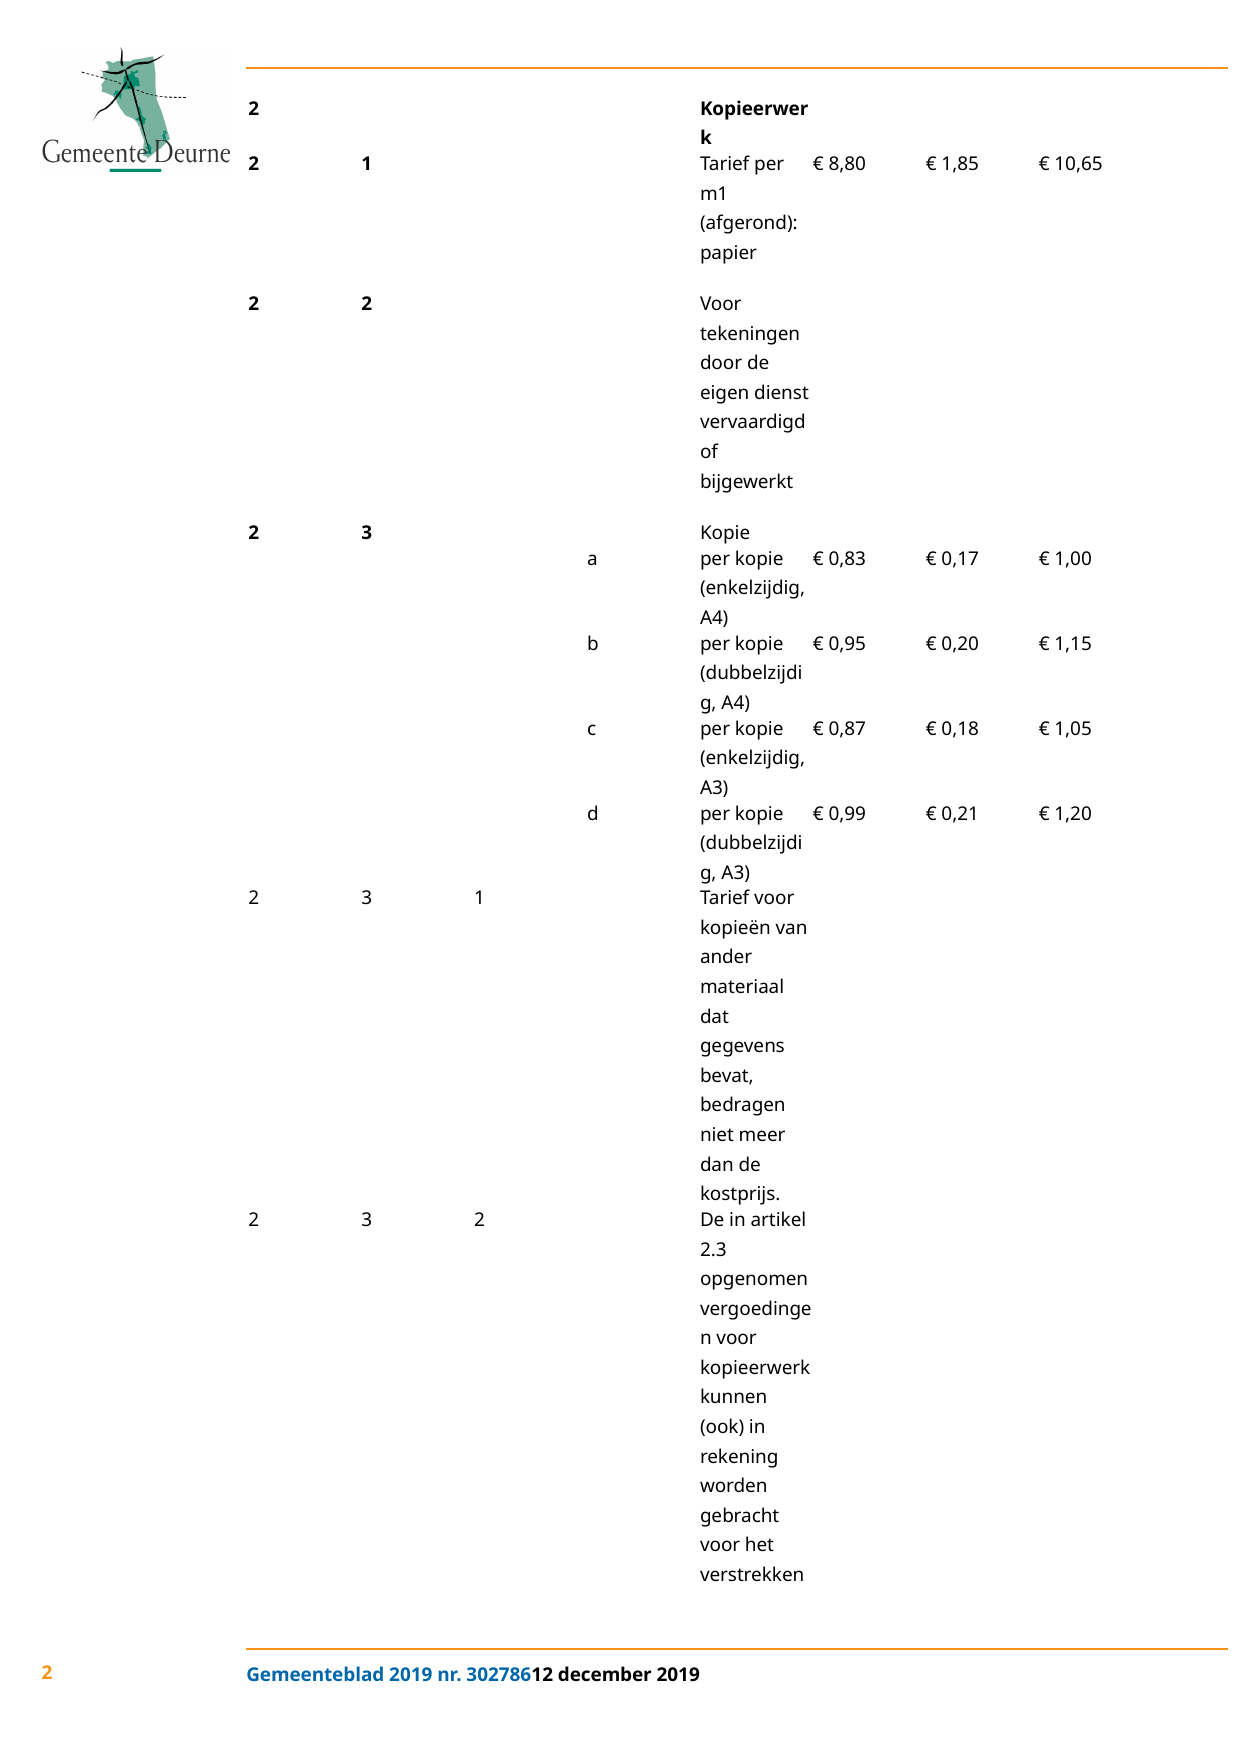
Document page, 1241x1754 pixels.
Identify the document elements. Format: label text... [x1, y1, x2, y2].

table_cell [474, 290, 587, 493]
table_cell [474, 545, 587, 630]
table_cell 2 [248, 519, 361, 545]
table_cell [474, 265, 587, 290]
table_cell 2 [248, 1206, 361, 1587]
table_cell Kopieerwerk [700, 95, 813, 150]
table_cell € 1,05 [1039, 715, 1152, 800]
table_cell € 0,83 [813, 545, 926, 630]
table_cell [361, 800, 474, 884]
table_cell [587, 265, 700, 290]
table_cell [587, 519, 700, 545]
picture [41, 47, 231, 172]
table_cell [813, 494, 926, 519]
table_cell [587, 1206, 700, 1587]
table_cell [361, 630, 474, 715]
table_cell [1039, 95, 1152, 150]
table_cell € 1,00 [1039, 545, 1152, 630]
table_cell [248, 800, 361, 884]
table_cell [1039, 265, 1152, 290]
table_cell [474, 494, 587, 519]
table_cell [813, 1206, 926, 1587]
table_cell [1039, 519, 1152, 545]
table_cell [813, 885, 926, 1206]
table_cell € 0,95 [813, 630, 926, 715]
table_cell [587, 150, 700, 264]
table_cell [248, 715, 361, 800]
table_cell Voor tekeningen door de eigen dienst vervaardigd of bijgewerkt [700, 290, 813, 493]
table_cell [1039, 494, 1152, 519]
table_cell 2 [248, 885, 361, 1206]
table_cell per kopie (dubbelzijdig, A3) [700, 800, 813, 884]
table_cell d [587, 800, 700, 884]
table_cell [248, 494, 361, 519]
table_cell [700, 494, 813, 519]
table_cell € 8,80 [813, 150, 926, 264]
table_cell 2 [248, 290, 361, 493]
table_cell [361, 95, 474, 150]
table_cell [474, 519, 587, 545]
table_cell per kopie (dubbelzijdig, A4) [700, 630, 813, 715]
table_cell 3 [361, 519, 474, 545]
table_cell [248, 545, 361, 630]
table_cell [361, 545, 474, 630]
table_cell per kopie (enkelzijdig, A3) [700, 715, 813, 800]
table_cell 2 [474, 1206, 587, 1587]
table_cell [700, 265, 813, 290]
table_cell 2 [361, 290, 474, 493]
table_cell € 1,85 [926, 150, 1038, 264]
table_cell [813, 290, 926, 493]
table_cell [474, 800, 587, 884]
table_cell 1 [361, 150, 474, 264]
table_cell [926, 1206, 1038, 1587]
table_cell Kopie [700, 519, 813, 545]
table_cell [926, 519, 1038, 545]
table_cell [926, 95, 1038, 150]
table_cell [1039, 885, 1152, 1206]
table_cell [926, 265, 1038, 290]
table_cell 2 [248, 95, 361, 150]
table_cell [926, 494, 1038, 519]
table_cell € 1,20 [1039, 800, 1152, 884]
table_cell 3 [361, 885, 474, 1206]
table_cell € 0,87 [813, 715, 926, 800]
table_cell € 0,21 [926, 800, 1038, 884]
table_cell [474, 715, 587, 800]
table_cell [587, 290, 700, 493]
table_cell € 1,15 [1039, 630, 1152, 715]
table_cell € 0,18 [926, 715, 1038, 800]
table_cell b [587, 630, 700, 715]
table_cell [361, 265, 474, 290]
table_cell [926, 290, 1038, 493]
table_cell € 0,20 [926, 630, 1038, 715]
table_cell Tarief per m1 (afgerond): papier [700, 150, 813, 264]
table_cell [1039, 1206, 1152, 1587]
table_cell c [587, 715, 700, 800]
table_cell 2 [248, 150, 361, 264]
table_cell 3 [361, 1206, 474, 1587]
table_cell [587, 494, 700, 519]
table_cell [926, 885, 1038, 1206]
table_cell [248, 265, 361, 290]
table_cell [248, 630, 361, 715]
table_cell De in artikel 2.3 opgenomen vergoedingen voor kopieerwerk kunnen (ook) in rekening worden gebracht voor het verstrekken [700, 1206, 813, 1587]
table_cell per kopie (enkelzijdig, A4) [700, 545, 813, 630]
table_cell [474, 95, 587, 150]
table_cell a [587, 545, 700, 630]
table_cell [474, 150, 587, 264]
table_cell Tarief voor kopieën van ander materiaal dat gegevens bevat, bedragen niet meer dan de kostprijs. [700, 885, 813, 1206]
table_cell [813, 95, 926, 150]
table_cell € 0,99 [813, 800, 926, 884]
table_cell [1039, 290, 1152, 493]
table_cell [813, 519, 926, 545]
table_cell [587, 95, 700, 150]
table_cell [361, 715, 474, 800]
table_cell € 0,17 [926, 545, 1038, 630]
table_cell € 10,65 [1039, 150, 1152, 264]
table_cell [587, 885, 700, 1206]
table_cell [361, 494, 474, 519]
table_cell 1 [474, 885, 587, 1206]
table_cell [474, 630, 587, 715]
table_cell [813, 265, 926, 290]
